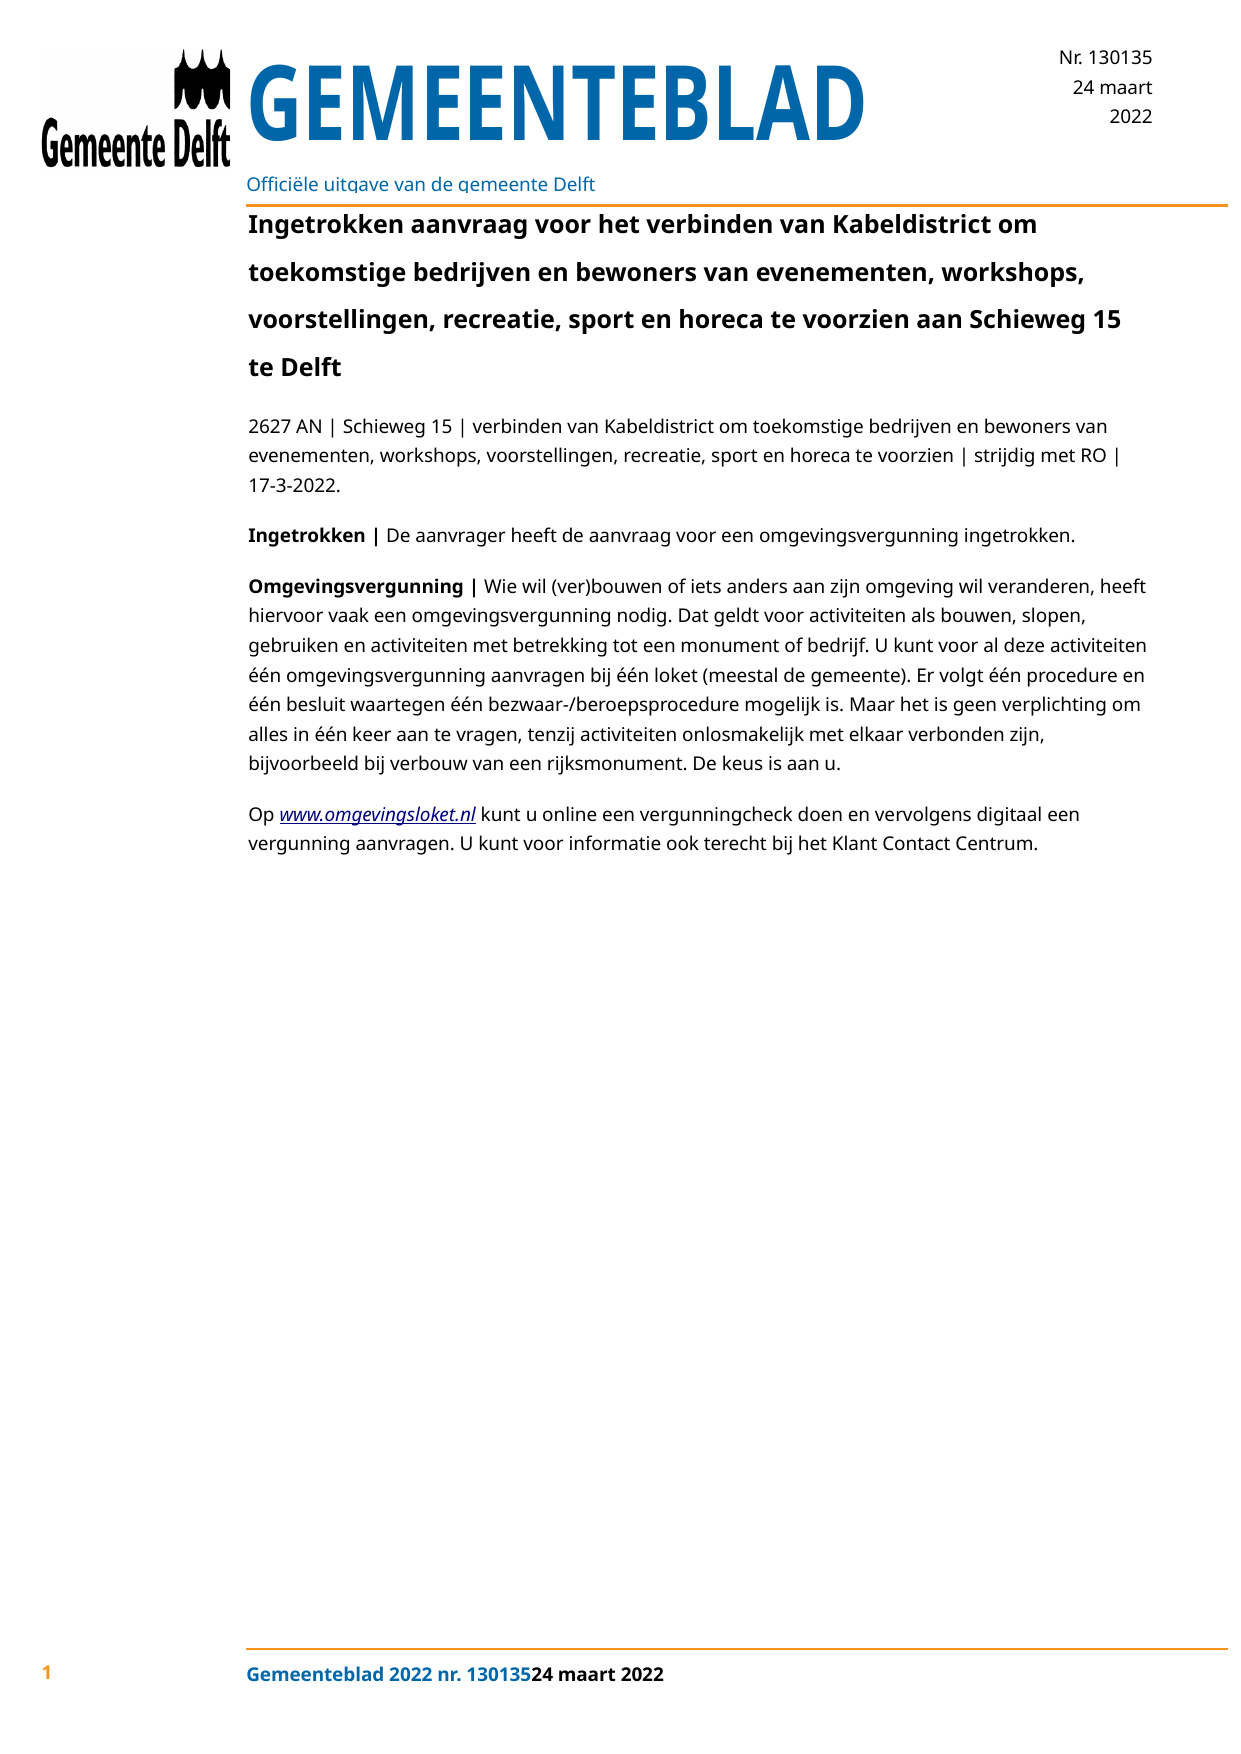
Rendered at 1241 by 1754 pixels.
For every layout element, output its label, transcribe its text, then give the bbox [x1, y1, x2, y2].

text Ingetrokken aanvraag voor het verbinden van Kabeldistrict om toekomstige bedrijven en bewoners van evenementen, workshops, voorstellingen, recreatie, sport en horeca te voorzien aan Schieweg 15 te Delft [248, 207, 1152, 384]
picture [41, 47, 231, 172]
text Op www.omgevingsloket.nl kunt u online een vergunningcheck doen en vervolgens digitaal een vergunning aanvragen. U kunt voor informatie ook terecht bij het Klant Contact Centrum. [248, 801, 1152, 856]
text Ingetrokken | De aanvrager heeft de aanvraag voor een omgevingsvergunning ingetrokken. [248, 523, 1152, 548]
text 2627 AN | Schieweg 15 | verbinden van Kabeldistrict om toekomstige bedrijven en bewoners van evenementen, workshops, voorstellingen, recreatie, sport en horeca te voorzien | strijdig met RO | 17-3-2022. [248, 413, 1152, 498]
text Omgevingsvergunning | Wie wil (ver)bouwen of iets anders aan zijn omgeving wil veranderen, heeft hiervoor vaak een omgevingsvergunning nodig. Dat geldt voor activiteiten als bouwen, slopen, gebruiken en activiteiten met betrekking tot een monument of bedrijf. U kunt voor al deze activiteiten één omgevingsvergunning aanvragen bij één loket (meestal de gemeente). Er volgt één procedure en één besluit waartegen één bezwaar-/beroepsprocedure mogelijk is. Maar het is geen verplichting om alles in één keer aan te vragen, tenzij activiteiten onlosmakelijk met elkaar verbonden zijn, bijvoorbeeld bij verbouw van een rijksmonument. De keus is aan u. [248, 573, 1152, 776]
